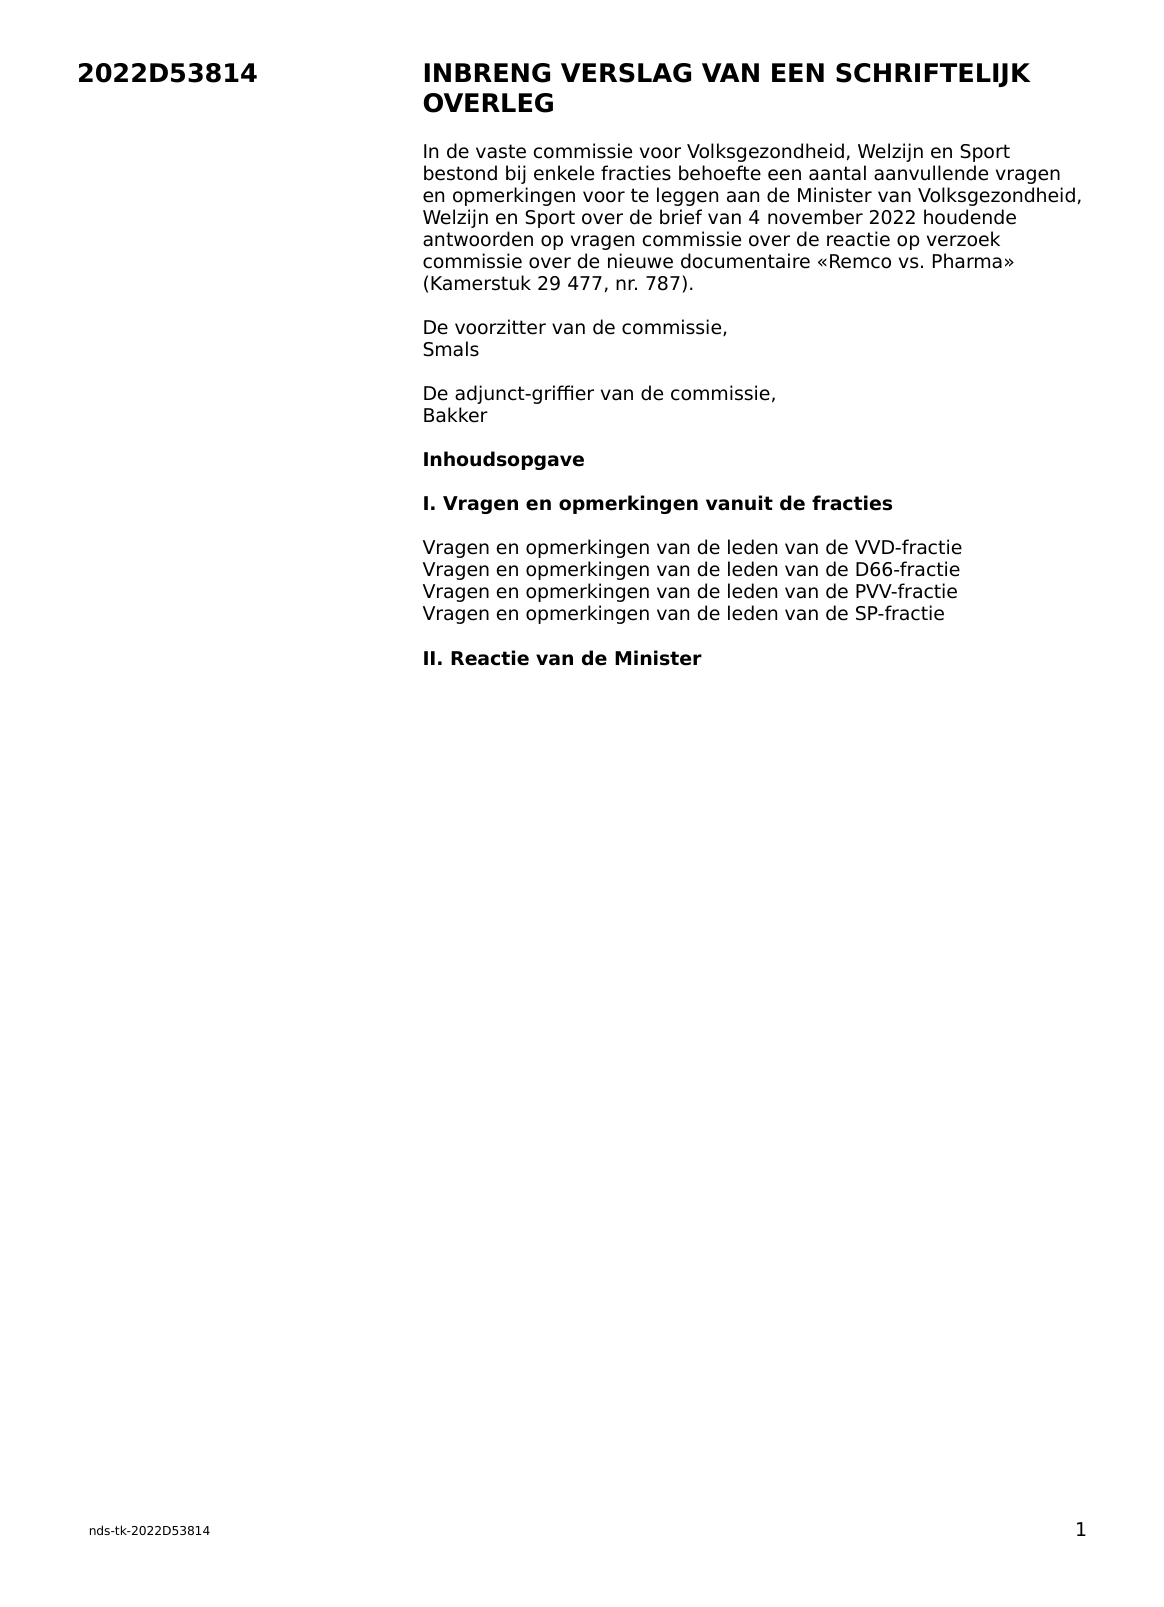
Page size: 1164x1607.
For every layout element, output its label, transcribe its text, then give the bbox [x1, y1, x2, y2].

text nds-tk-2022D53814 [88, 1524, 323, 1538]
subtitle II. Reactie van de Minister [422, 647, 1087, 669]
text Vragen en opmerkingen van de leden van de SP-fractie [422, 603, 1087, 625]
subtitle I. Vragen en opmerkingen vanuit de fracties [422, 493, 1087, 515]
text De voorzitter van de commissie, [422, 317, 1087, 339]
subtitle Inhoudsopgave [422, 449, 1087, 471]
text Vragen en opmerkingen van de leden van de PVV-fractie [422, 581, 1087, 603]
text In de vaste commissie voor Volksgezondheid, Welzijn en Sport bestond bij enkele fracties behoefte een aantal aanvullende vragen en opmerkingen voor te leggen aan de Minister van Volksgezondheid, Welzijn en Sport over de brief van 4 november 2022 houdende antwoorden op vragen commissie over de reactie op verzoek commissie over de nieuwe documentaire «Remco vs. Pharma» (Kamerstuk 29 477, nr. 787). [422, 141, 1087, 294]
text 2022D53814 INBRENG VERSLAG VAN EEN SCHRIFTELIJK OVERLEG [77, 59, 1087, 118]
text Vragen en opmerkingen van de leden van de VVD-fractie [422, 537, 1087, 559]
text Vragen en opmerkingen van de leden van de D66-fractie [422, 559, 1087, 581]
text De adjunct-griffier van de commissie, [422, 383, 1087, 405]
text Bakker [422, 405, 1087, 427]
text Smals [422, 339, 1087, 361]
